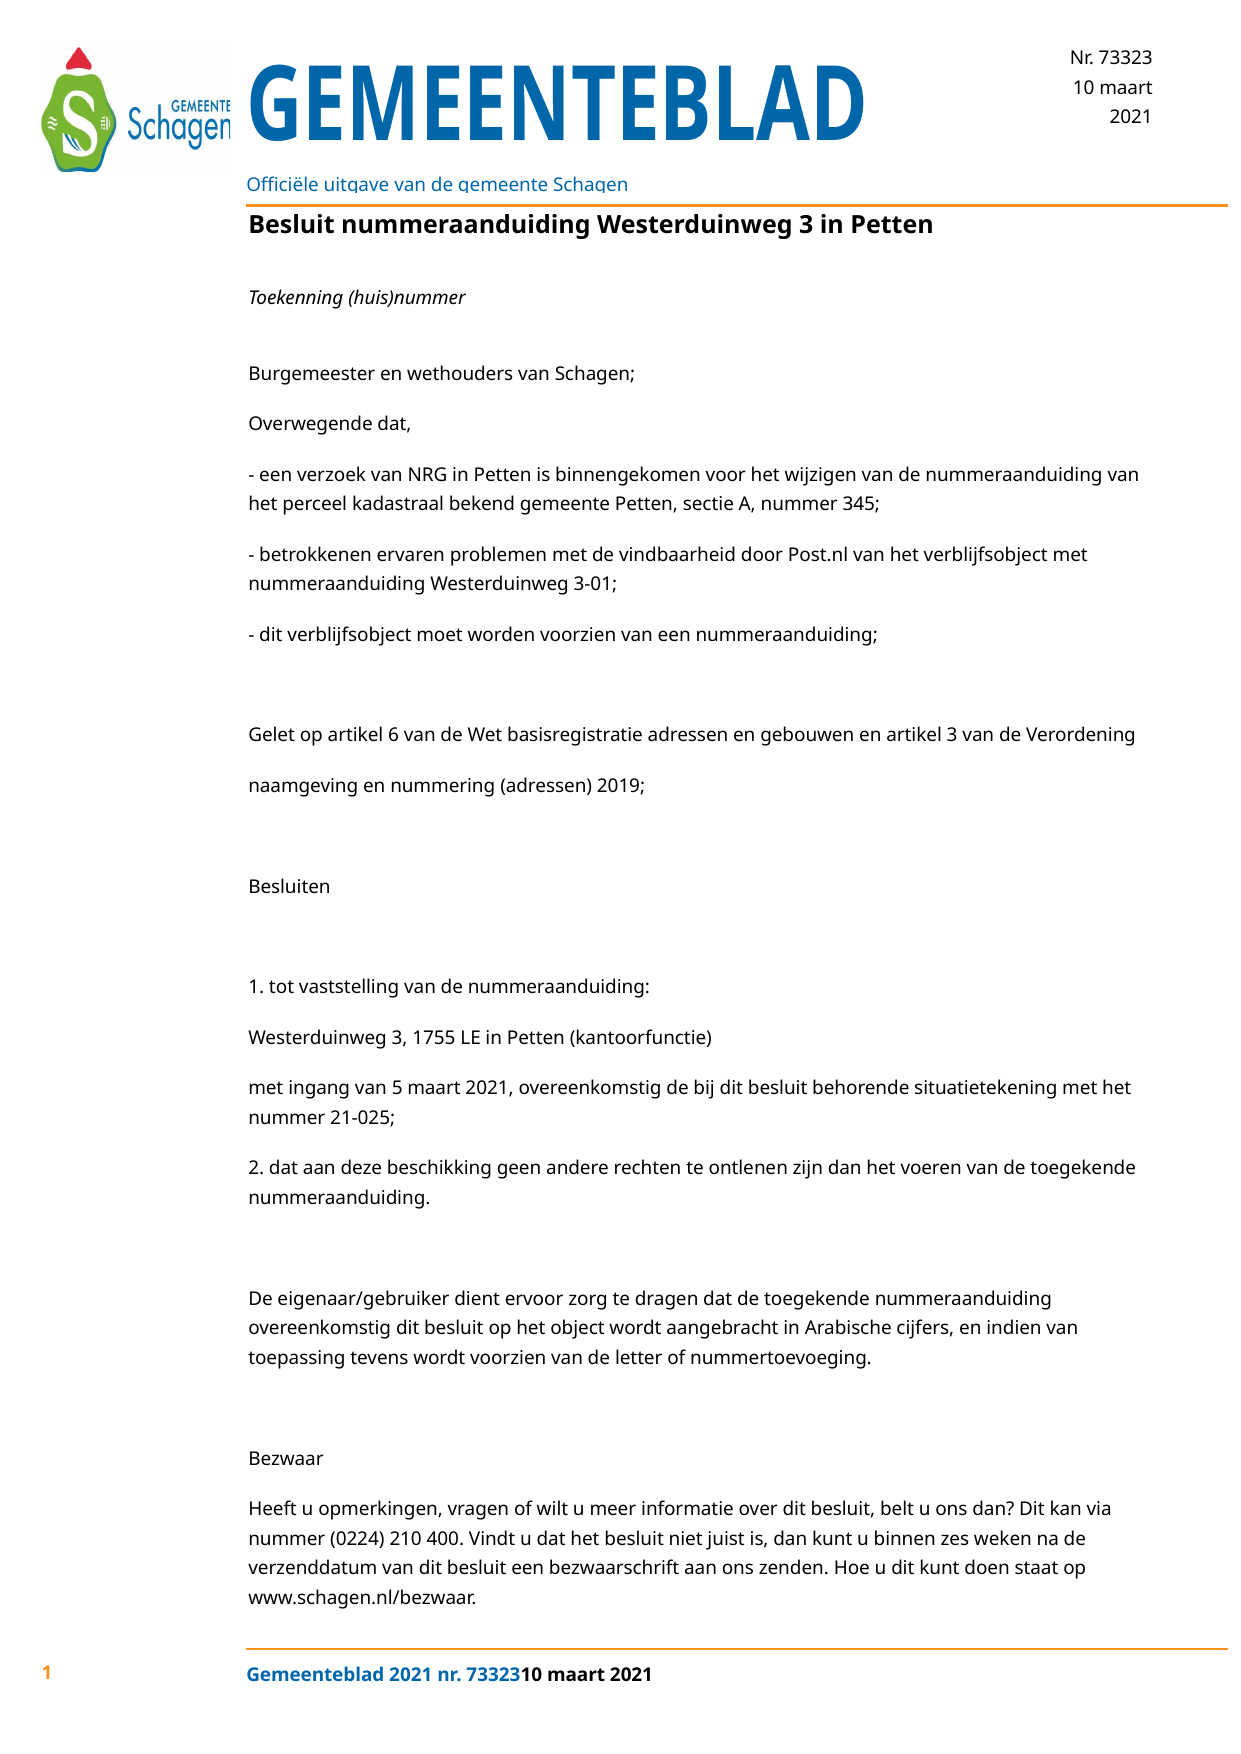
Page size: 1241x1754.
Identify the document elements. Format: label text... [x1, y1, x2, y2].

text Gelet op artikel 6 van de Wet basisregistratie adressen en gebouwen en artikel 3 van de Verordening [248, 722, 1152, 747]
text Overwegende dat, [248, 410, 1152, 436]
text - dit verblijfsobject moet worden voorzien van een nummeraanduiding; [248, 621, 1152, 647]
text 2. dat aan deze beschikking geen andere rechten te ontlenen zijn dan het voeren van de toegekende nummeraanduiding. [248, 1154, 1152, 1210]
text De eigenaar/gebruiker dient ervoor zorg te dragen dat de toegekende nummeraanduiding overeenkomstig dit besluit op het object wordt aangebracht in Arabische cijfers, en indien van toepassing tevens wordt voorzien van de letter of nummertoevoeging. [248, 1285, 1152, 1370]
text naamgeving en nummering (adressen) 2019; [248, 772, 1152, 798]
text Toekenning (huis)nummer [248, 284, 1152, 309]
text Besluiten [248, 873, 1152, 899]
text Bezwaar [248, 1445, 1152, 1471]
text met ingang van 5 maart 2021, overeenkomstig de bij dit besluit behorende situatietekening met het nummer 21-025; [248, 1074, 1152, 1130]
text - betrokkenen ervaren problemen met de vindbaarheid door Post.nl van het verblijfsobject met nummeraanduiding Westerduinweg 3-01; [248, 541, 1152, 596]
text Westerduinweg 3, 1755 LE in Petten (kantoorfunctie) [248, 1024, 1152, 1050]
text - een verzoek van NRG in Petten is binnengekomen voor het wijzigen van de nummeraanduiding van het perceel kadastraal bekend gemeente Petten, sectie A, nummer 345; [248, 461, 1152, 516]
picture [41, 47, 231, 172]
text Besluit nummeraanduiding Westerduinweg 3 in Petten [248, 207, 1152, 241]
text Heeft u opmerkingen, vragen of wilt u meer informatie over dit besluit, belt u ons dan? Dit kan via nummer (0224) 210 400. Vindt u dat het besluit niet juist is, dan kunt u binnen zes weken na de verzenddatum van dit besluit een bezwaarschrift aan ons zenden. Hoe u dit kunt doen staat op www.schagen.nl/bezwaar. [248, 1495, 1152, 1610]
text 1. tot vaststelling van de nummeraanduiding: [248, 974, 1152, 999]
text Burgemeester en wethouders van Schagen; [248, 360, 1152, 386]
